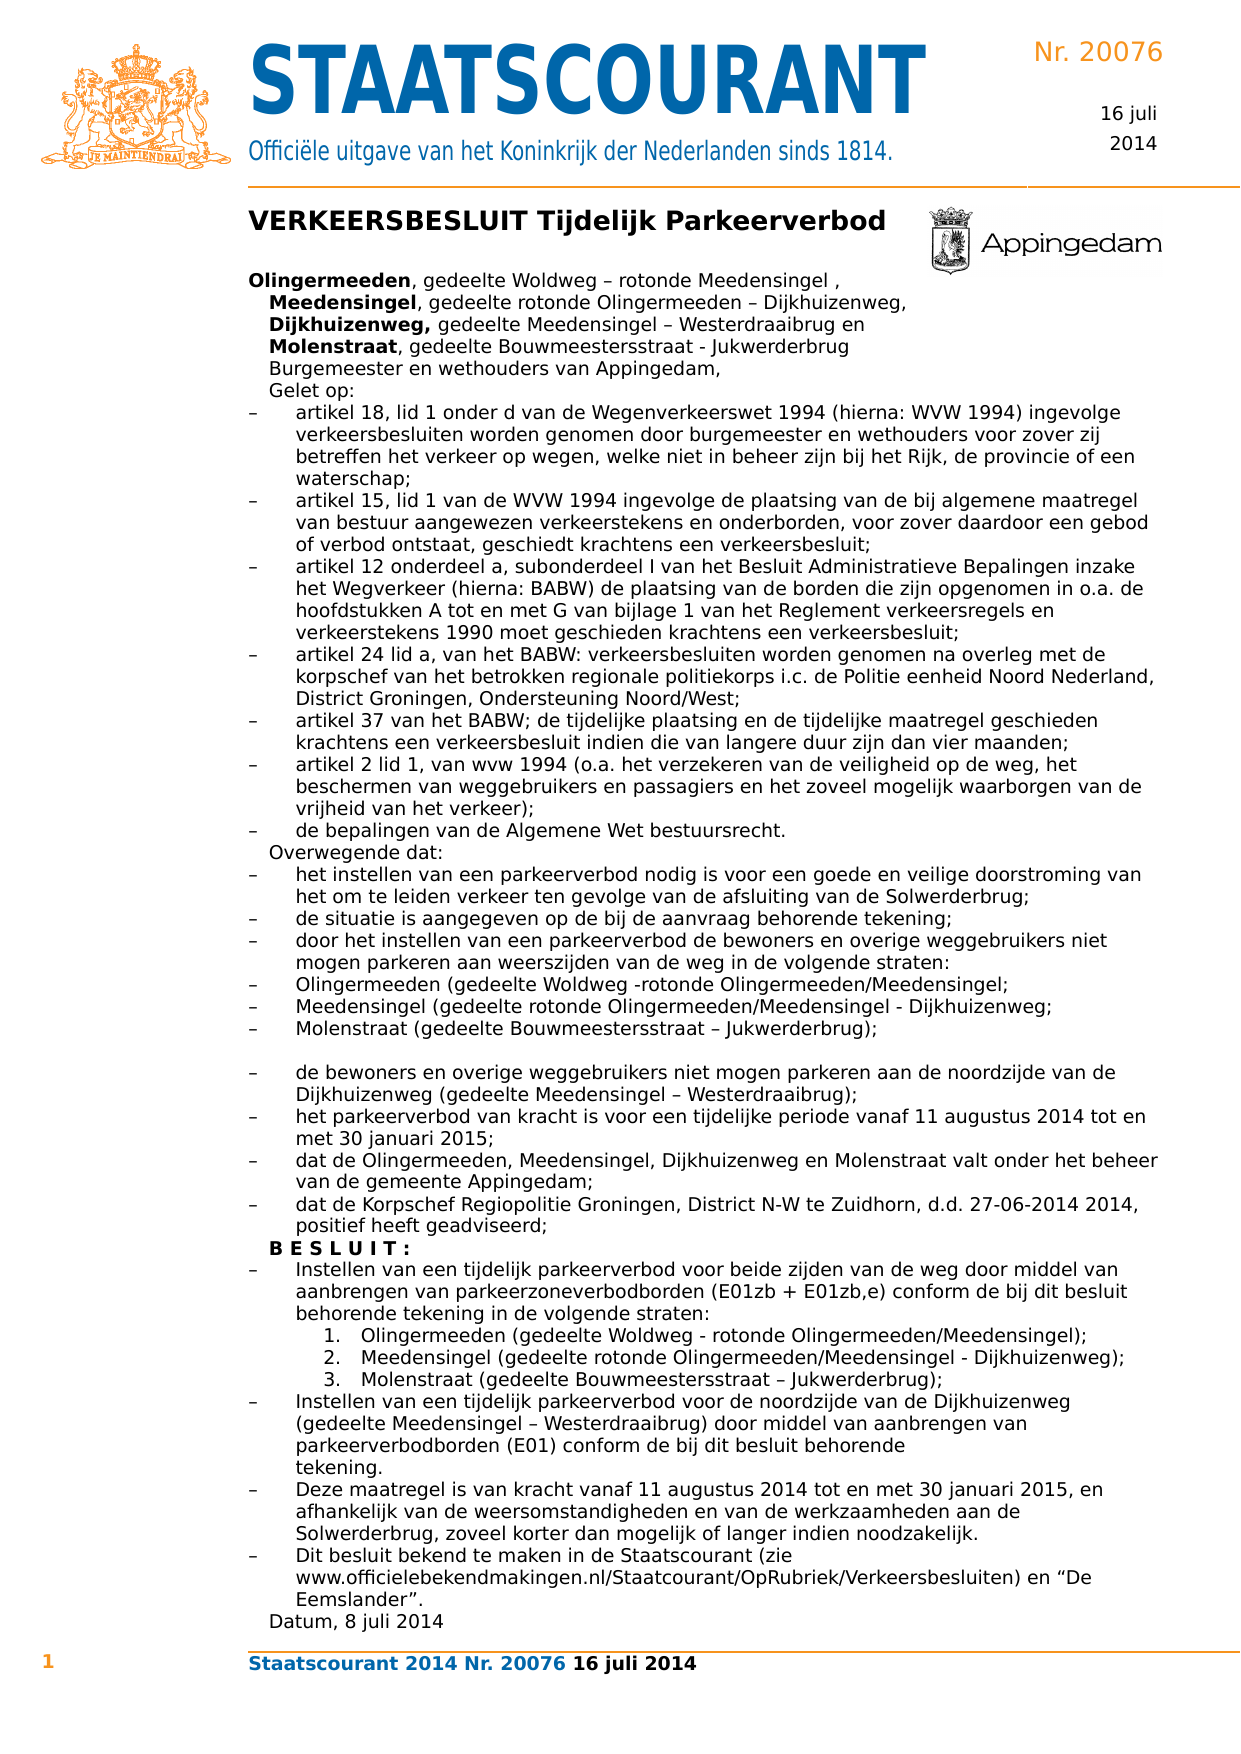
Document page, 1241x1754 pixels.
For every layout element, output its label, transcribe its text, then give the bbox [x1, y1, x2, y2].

picture [927, 205, 1164, 277]
text B E S L U I T : [248, 1237, 1163, 1259]
list Meedensingel (gedeelte rotonde Olingermeeden/Meedensingel - Dijkhuizenweg; [248, 996, 1163, 1018]
text Gelet op: [248, 380, 1163, 402]
list artikel 15, lid 1 van de WVW 1994 ingevolge de plaatsing van de bij algemene maatregel van bestuur aangewezen verkeerstekens en onderborden, voor zover daardoor een gebod of verbod ontstaat, geschiedt krachtens een verkeersbesluit; [248, 490, 1163, 556]
list Instellen van een tijdelijk parkeerverbod voor beide zijden van de weg door middel van aanbrengen van parkeerzoneverbodborden (E01zb + E01zb,e) conform de bij dit besluit behorende tekening in de volgende straten: [248, 1259, 1163, 1325]
list Olingermeeden (gedeelte Woldweg -rotonde Olingermeeden/Meedensingel; [248, 974, 1163, 996]
list tekening. [248, 1457, 1163, 1479]
list Molenstraat (gedeelte Bouwmeestersstraat – Jukwerderbrug); [323, 1369, 1163, 1391]
list Olingermeeden (gedeelte Woldweg - rotonde Olingermeeden/Meedensingel); [323, 1325, 1163, 1347]
subtitle VERKEERSBESLUIT Tijdelijk Parkeerverbod [248, 206, 927, 237]
list artikel 18, lid 1 onder d van de Wegenverkeerswet 1994 (hierna: WVW 1994) ingevolge verkeersbesluiten worden genomen door burgemeester en wethouders voor zover zij betreffen het verkeer op wegen, welke niet in beheer zijn bij het Rijk, de provincie of een waterschap; [248, 402, 1163, 490]
picture [41, 44, 231, 169]
list artikel 2 lid 1, van wvw 1994 (o.a. het verzekeren van de veiligheid op de weg, het beschermen van weggebruikers en passagiers en het zoveel mogelijk waarborgen van de vrijheid van het verkeer); [248, 754, 1163, 820]
list dat de Olingermeeden, Meedensingel, Dijkhuizenweg en Molenstraat valt onder het beheer van de gemeente Appingedam; [248, 1149, 1163, 1193]
list Instellen van een tijdelijk parkeerverbod voor de noordzijde van de Dijkhuizenweg (gedeelte Meedensingel – Westerdraaibrug) door middel van aanbrengen van parkeerverbodborden (E01) conform de bij dit besluit behorende [248, 1391, 1163, 1457]
text Datum, 8 juli 2014 [248, 1611, 1163, 1633]
text Dijkhuizenweg, gedeelte Meedensingel – Westerdraaibrug en [248, 314, 1163, 336]
list de bepalingen van de Algemene Wet bestuursrecht. [248, 820, 1163, 842]
list artikel 24 lid a, van het BABW: verkeersbesluiten worden genomen na overleg met de korpschef van het betrokken regionale politiekorps i.c. de Politie eenheid Noord Nederland, District Groningen, Ondersteuning Noord/West; [248, 644, 1163, 710]
list dat de Korpschef Regiopolitie Groningen, District N-W te Zuidhorn, d.d. 27-06-2014 2014, positief heeft geadviseerd; [248, 1193, 1163, 1237]
text Burgemeester en wethouders van Appingedam, [248, 358, 1163, 380]
list Molenstraat (gedeelte Bouwmeestersstraat – Jukwerderbrug); [248, 1018, 1163, 1039]
list Meedensingel (gedeelte rotonde Olingermeeden/Meedensingel - Dijkhuizenweg); [323, 1347, 1163, 1369]
list Dit besluit bekend te maken in de Staatscourant (zie www.officielebekendmakingen.nl/Staatcourant/OpRubriek/Verkeersbesluiten) en “De Eemslander”. [248, 1545, 1163, 1611]
list de bewoners en overige weggebruikers niet mogen parkeren aan de noordzijde van de Dijkhuizenweg (gedeelte Meedensingel – Westerdraaibrug); [248, 1062, 1163, 1106]
list artikel 12 onderdeel a, subonderdeel I van het Besluit Administratieve Bepalingen inzake het Wegverkeer (hierna: BABW) de plaatsing van de borden die zijn opgenomen in o.a. de hoofdstukken A tot en met G van bijlage 1 van het Reglement verkeersregels en verkeerstekens 1990 moet geschieden krachtens een verkeersbesluit; [248, 556, 1163, 644]
list artikel 37 van het BABW; de tijdelijke plaatsing en de tijdelijke maatregel geschieden krachtens een verkeersbesluit indien die van langere duur zijn dan vier maanden; [248, 710, 1163, 754]
list het parkeerverbod van kracht is voor een tijdelijke periode vanaf 11 augustus 2014 tot en met 30 januari 2015; [248, 1106, 1163, 1149]
list door het instellen van een parkeerverbod de bewoners en overige weggebruikers niet mogen parkeren aan weerszijden van de weg in de volgende straten: [248, 930, 1163, 974]
text Molenstraat, gedeelte Bouwmeestersstraat - Jukwerderbrug [248, 336, 1163, 358]
text Meedensingel, gedeelte rotonde Olingermeeden – Dijkhuizenweg, [248, 292, 1163, 314]
text Overwegende dat: [248, 842, 1163, 864]
list het instellen van een parkeerverbod nodig is voor een goede en veilige doorstroming van het om te leiden verkeer ten gevolge van de afsluiting van de Solwerderbrug; [248, 864, 1163, 908]
list de situatie is aangegeven op de bij de aanvraag behorende tekening; [248, 908, 1163, 930]
text Olingermeeden, gedeelte Woldweg – rotonde Meedensingel , [248, 270, 1163, 292]
list Deze maatregel is van kracht vanaf 11 augustus 2014 tot en met 30 januari 2015, en afhankelijk van de weersomstandigheden en van de werkzaamheden aan de Solwerderbrug, zoveel korter dan mogelijk of langer indien noodzakelijk. [248, 1479, 1163, 1545]
